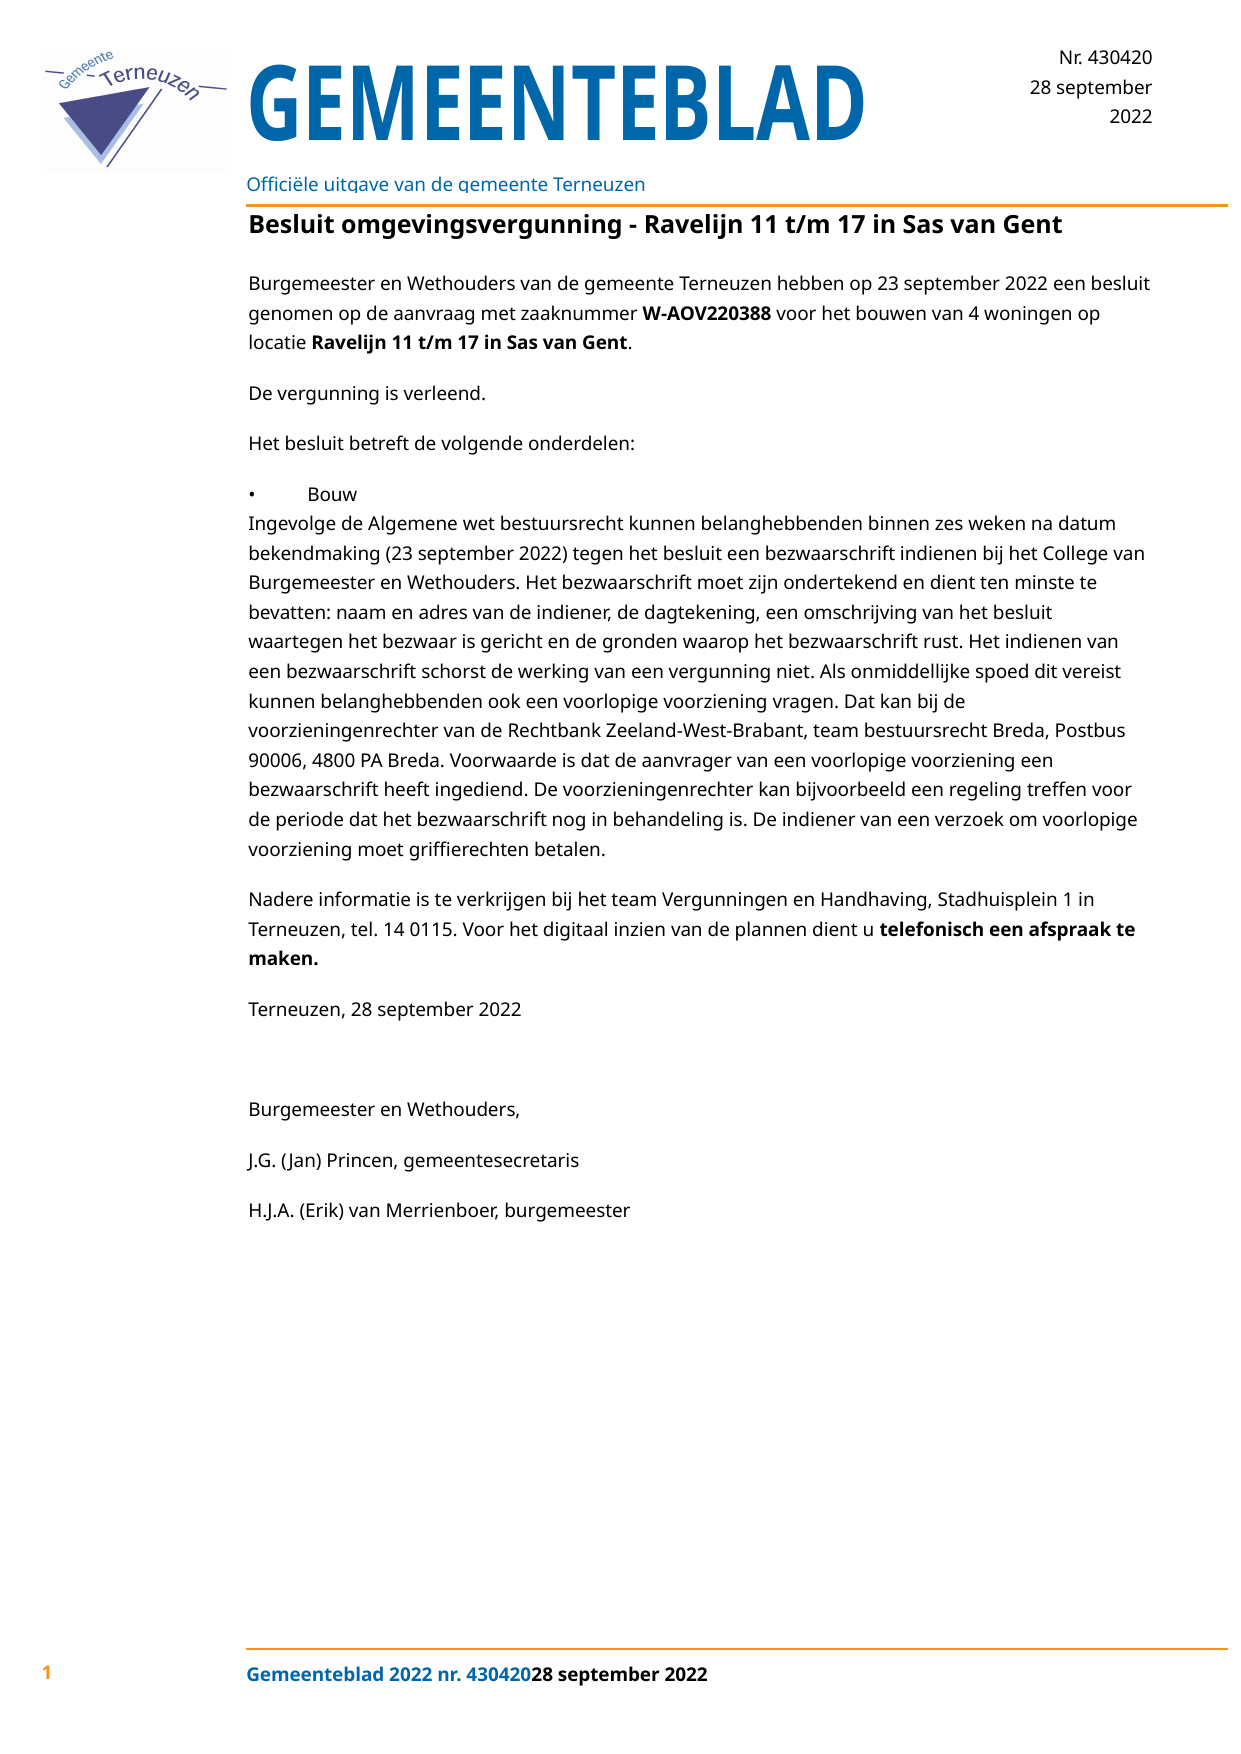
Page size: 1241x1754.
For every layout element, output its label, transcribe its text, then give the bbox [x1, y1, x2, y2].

text Nadere informatie is te verkrijgen bij het team Vergunningen en Handhaving, Stadhuisplein 1 in Terneuzen, tel. 14 0115. Voor het digitaal inzien van de plannen dient u telefonisch een afspraak te maken. [248, 886, 1152, 971]
text Terneuzen, 28 september 2022 [248, 996, 1152, 1021]
text Het besluit betreft de volgende onderdelen: [248, 430, 1152, 456]
text J.G. (Jan) Princen, gemeentesecretaris [248, 1147, 1152, 1173]
text Ingevolge de Algemene wet bestuursrecht kunnen belanghebbenden binnen zes weken na datum bekendmaking (23 september 2022) tegen het besluit een bezwaarschrift indienen bij het College van Burgemeester en Wethouders. Het bezwaarschrift moet zijn ondertekend en dient ten minste te bevatten: naam en adres van de indiener, de dagtekening, een omschrijving van het besluit waartegen het bezwaar is gericht en de gronden waarop het bezwaarschrift rust. Het indienen van een bezwaarschrift schorst de werking van een vergunning niet. Als onmiddellijke spoed dit vereist kunnen belanghebbenden ook een voorlopige voorziening vragen. Dat kan bij de voorzieningenrechter van de Rechtbank Zeeland-West-Brabant, team bestuursrecht Breda, Postbus 90006, 4800 PA Breda. Voorwaarde is dat de aanvrager van een voorlopige voorziening een bezwaarschrift heeft ingediend. De voorzieningenrechter kan bijvoorbeeld een regeling treffen voor de periode dat het bezwaarschrift nog in behandeling is. De indiener van een verzoek om voorlopige voorziening moet griffierechten betalen. [248, 510, 1152, 861]
text Besluit omgevingsvergunning - Ravelijn 11 t/m 17 in Sas van Gent [248, 207, 1152, 241]
text Burgemeester en Wethouders, [248, 1097, 1152, 1122]
text H.J.A. (Erik) van Merrienboer, burgemeester [248, 1197, 1152, 1223]
text Burgemeester en Wethouders van de gemeente Terneuzen hebben op 23 september 2022 een besluit genomen op de aanvraag met zaaknummer W-AOV220388 voor het bouwen van 4 woningen op locatie Ravelijn 11 t/m 17 in Sas van Gent. [248, 270, 1152, 355]
text De vergunning is verleend. [248, 380, 1152, 406]
picture [41, 47, 231, 172]
list Bouw [248, 481, 1152, 506]
